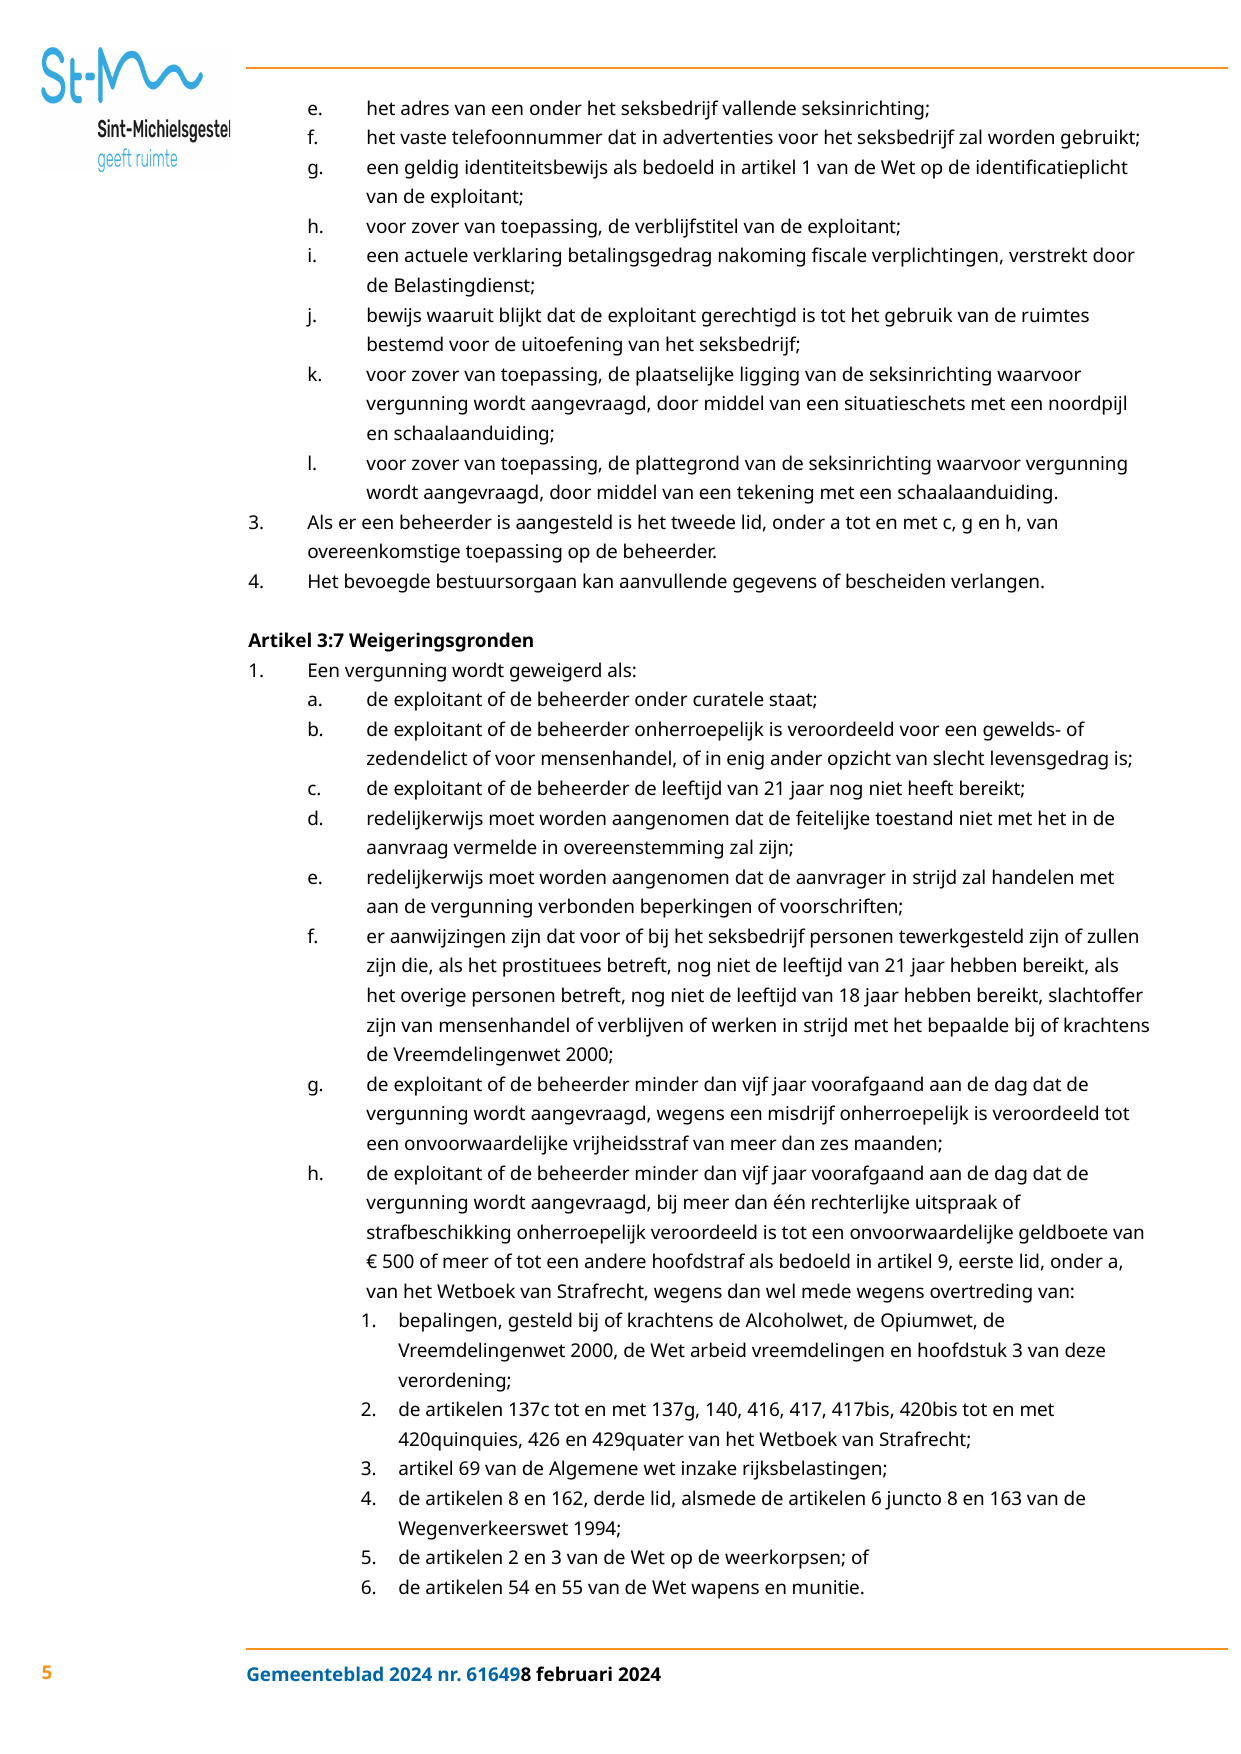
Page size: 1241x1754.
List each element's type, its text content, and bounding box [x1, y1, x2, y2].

list de exploitant of de beheerder onder curatele staat; [307, 686, 1152, 712]
list artikel 69 van de Algemene wet inzake rijksbelastingen; [361, 1456, 1152, 1481]
list er aanwijzingen zijn dat voor of bij het seksbedrijf personen tewerkgesteld zijn of zullen zijn die, als het prostituees betreft, nog niet de leeftijd van 21 jaar hebben bereikt, als het overige personen betreft, nog niet de leeftijd van 18 jaar hebben bereikt, slachtoffer zijn van mensenhandel of verblijven of werken in strijd met het bepaalde bij of krachtens de Vreemdelingenwet 2000; [307, 923, 1152, 1067]
list Het bevoegde bestuursorgaan kan aanvullende gegevens of bescheiden verlangen. [248, 568, 1152, 594]
list redelijkerwijs moet worden aangenomen dat de feitelijke toestand niet met het in de aanvraag vermelde in overeenstemming zal zijn; [307, 805, 1152, 860]
list het adres van een onder het seksbedrijf vallende seksinrichting; [307, 95, 1152, 121]
list voor zover van toepassing, de verblijfstitel van de exploitant; [307, 213, 1152, 239]
list de exploitant of de beheerder minder dan vijf jaar voorafgaand aan de dag dat de vergunning wordt aangevraagd, bij meer dan één rechterlijke uitspraak of strafbeschikking onherroepelijk veroordeeld is tot een onvoorwaardelijke geldboete van € 500 of meer of tot een andere hoofdstraf als bedoeld in artikel 9, eerste lid, onder a, van het Wetboek van Strafrecht, wegens dan wel mede wegens overtreding van: [307, 1160, 1152, 1304]
list bepalingen, gesteld bij of krachtens de Alcoholwet, de Opiumwet, de Vreemdelingenwet 2000, de Wet arbeid vreemdelingen en hoofdstuk 3 van deze verordening; [361, 1308, 1152, 1393]
list het vaste telefoonnummer dat in advertenties voor het seksbedrijf zal worden gebruikt; [307, 124, 1152, 150]
text Artikel 3:7 Weigeringsgronden [248, 627, 1152, 653]
list de artikelen 8 en 162, derde lid, alsmede de artikelen 6 juncto 8 en 163 van de Wegenverkeerswet 1994; [361, 1485, 1152, 1541]
list bewijs waaruit blijkt dat de exploitant gerechtigd is tot het gebruik van de ruimtes bestemd voor de uitoefening van het seksbedrijf; [307, 302, 1152, 357]
list een actuele verklaring betalingsgedrag nakoming fiscale verplichtingen, verstrekt door de Belastingdienst; [307, 243, 1152, 298]
list voor zover van toepassing, de plattegrond van de seksinrichting waarvoor vergunning wordt aangevraagd, door middel van een tekening met een schaalaanduiding. [307, 450, 1152, 505]
list de exploitant of de beheerder onherroepelijk is veroordeeld voor een gewelds- of zedendelict of voor mensenhandel, of in enig ander opzicht van slecht levensgedrag is; [307, 716, 1152, 771]
list de artikelen 137c tot en met 137g, 140, 416, 417, 417bis, 420bis tot en met 420quinquies, 426 en 429quater van het Wetboek van Strafrecht; [361, 1396, 1152, 1452]
list Een vergunning wordt geweigerd als: [248, 657, 1152, 683]
list de exploitant of de beheerder de leeftijd van 21 jaar nog niet heeft bereikt; [307, 775, 1152, 801]
list Als er een beheerder is aangesteld is het tweede lid, onder a tot en met c, g en h, van overeenkomstige toepassing op de beheerder. [248, 509, 1152, 564]
list redelijkerwijs moet worden aangenomen dat de aanvrager in strijd zal handelen met aan de vergunning verbonden beperkingen of voorschriften; [307, 864, 1152, 919]
list de exploitant of de beheerder minder dan vijf jaar voorafgaand aan de dag dat de vergunning wordt aangevraagd, wegens een misdrijf onherroepelijk is veroordeeld tot een onvoorwaardelijke vrijheidsstraf van meer dan zes maanden; [307, 1071, 1152, 1156]
list de artikelen 2 en 3 van de Wet op de weerkorpsen; of [361, 1544, 1152, 1570]
list een geldig identiteitsbewijs als bedoeld in artikel 1 van de Wet op de identificatieplicht van de exploitant; [307, 154, 1152, 209]
list voor zover van toepassing, de plaatselijke ligging van de seksinrichting waarvoor vergunning wordt aangevraagd, door middel van een situatieschets met een noordpijl en schaalaanduiding; [307, 361, 1152, 446]
list de artikelen 54 en 55 van de Wet wapens en munitie. [361, 1574, 1152, 1600]
picture [41, 47, 231, 172]
